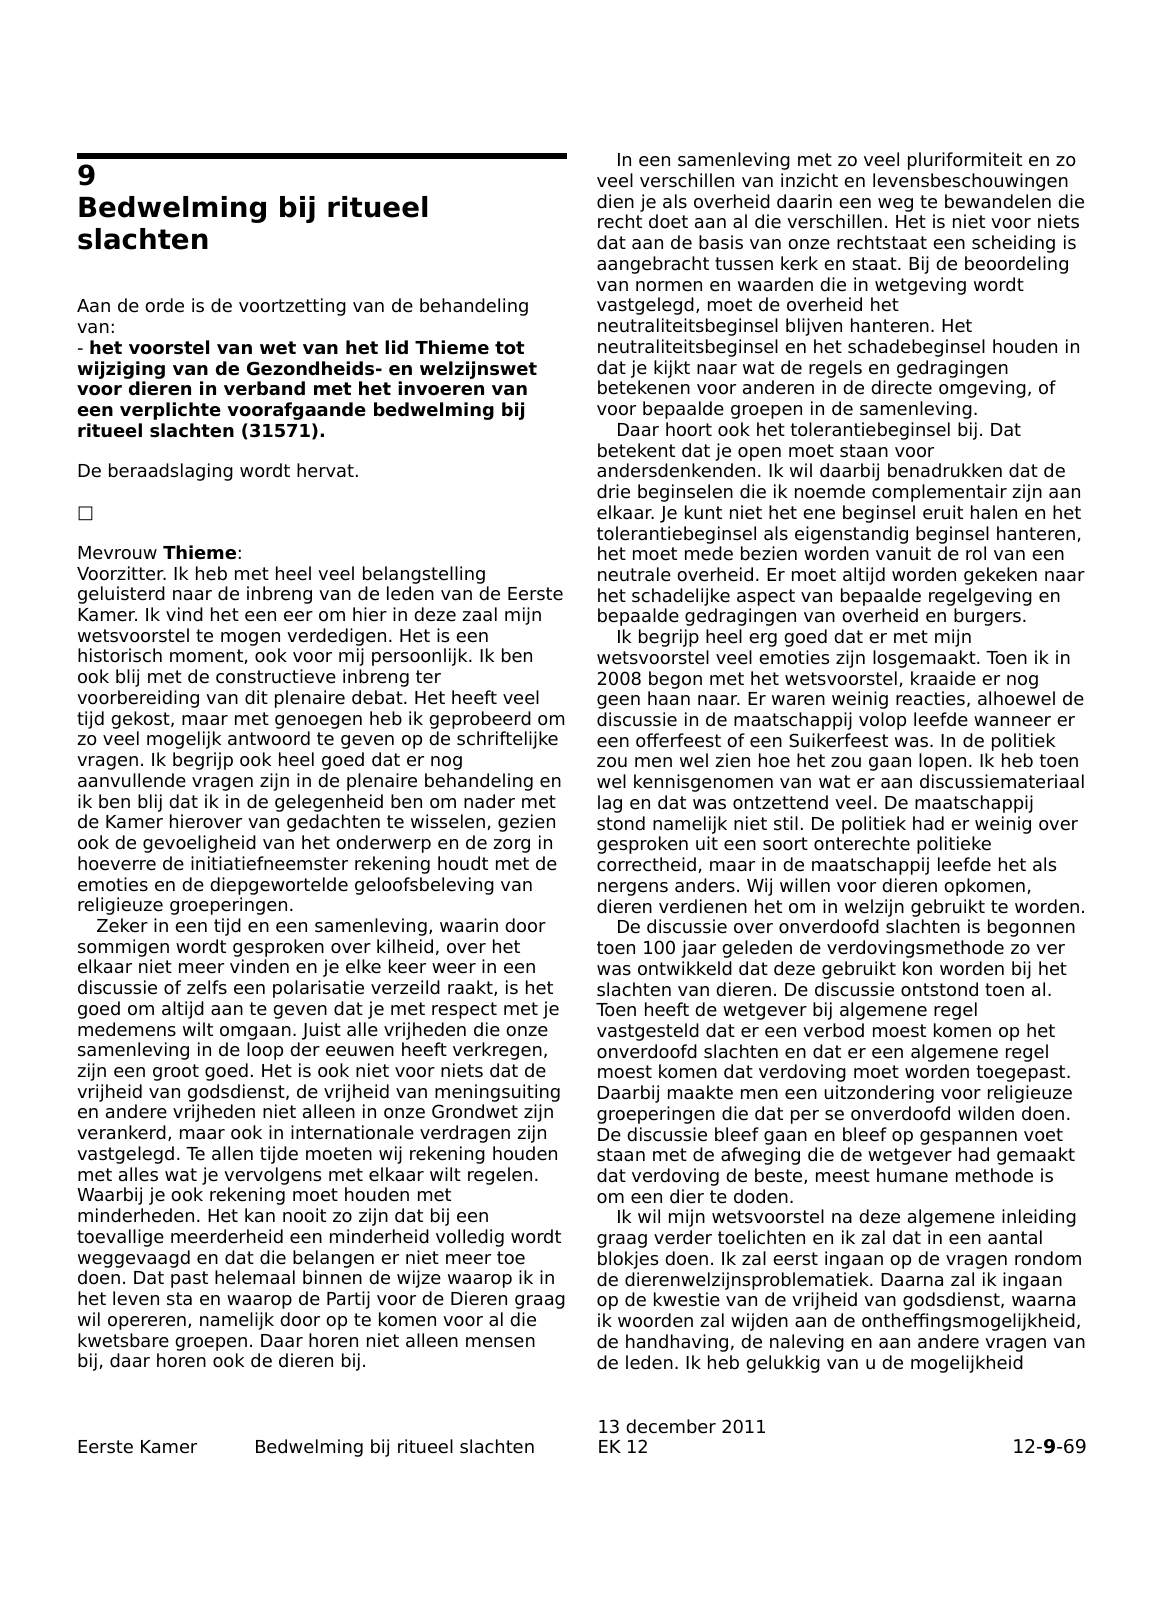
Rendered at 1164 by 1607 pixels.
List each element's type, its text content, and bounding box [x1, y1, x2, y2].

text □ [77, 502, 567, 523]
title 9 Bedwelming bij ritueel slachten [77, 159, 567, 256]
text Aan de orde is de voortzetting van de behandeling van: [77, 296, 567, 338]
text Voorzitter. Ik heb met heel veel belangstelling geluisterd naar de inbreng van de leden van de Eerste Kamer. Ik vind het een eer om hier in deze zaal mijn wetsvoorstel te mogen verdedigen. Het is een historisch moment, ook voor mij persoonlijk. Ik ben ook blij met de constructieve inbreng ter voorbereiding van dit plenaire debat. Het heeft veel tijd gekost, maar met genoegen heb ik geprobeerd om zo veel mogelijk antwoord te geven op de schriftelijke vragen. Ik begrijp ook heel goed dat er nog aanvullende vragen zijn in de plenaire behandeling en ik ben blij dat ik in de gelegenheid ben om nader met de Kamer hierover van gedachten te wisselen, gezien ook de gevoeligheid van het onderwerp en de zorg in hoeverre de initiatiefneemster rekening houdt met de emoties en de diepgewortelde geloofsbeleving van religieuze groeperingen. [77, 563, 567, 916]
text In een samenleving met zo veel pluriformiteit en zo veel verschillen van inzicht en levensbeschouwingen dien je als overheid daarin een weg te bewandelen die recht doet aan al die verschillen. Het is niet voor niets dat aan de basis van onze rechtstaat een scheiding is aangebracht tussen kerk en staat. Bij de beoordeling van normen en waarden die in wetgeving wordt vastgelegd, moet de overheid het neutraliteitsbeginsel blijven hanteren. Het neutraliteitsbeginsel en het schadebeginsel houden in dat je kijkt naar wat de regels en gedragingen betekenen voor anderen in de directe omgeving, of voor bepaalde groepen in de samenleving. [596, 150, 1087, 420]
text De beraadslaging wordt hervat. [77, 461, 567, 482]
text Ik begrijp heel erg goed dat er met mijn wetsvoorstel veel emoties zijn losgemaakt. Toen ik in 2008 begon met het wetsvoorstel, kraaide er nog geen haan naar. Er waren weinig reacties, alhoewel de discussie in de maatschappij volop leefde wanneer er een offerfeest of een Suikerfeest was. In de politiek zou men wel zien hoe het zou gaan lopen. Ik heb toen wel kennisgenomen van wat er aan discussiemateriaal lag en dat was ontzettend veel. De maatschappij stond namelijk niet stil. De politiek had er weinig over gesproken uit een soort onterechte politieke correctheid, maar in de maatschappij leefde het als nergens anders. Wij willen voor dieren opkomen, dieren verdienen het om in welzijn gebruikt te worden. [596, 627, 1087, 917]
text De discussie over onverdoofd slachten is begonnen toen 100 jaar geleden de verdovingsmethode zo ver was ontwikkeld dat deze gebruikt kon worden bij het slachten van dieren. De discussie ontstond toen al. Toen heeft de wetgever bij algemene regel vastgesteld dat er een verbod moest komen op het onverdoofd slachten en dat er een algemene regel moest komen dat verdoving moet worden toegepast. Daarbij maakte men een uitzondering voor religieuze groeperingen die dat per se onverdoofd wilden doen. De discussie bleef gaan en bleef op gespannen voet staan met de afweging die de wetgever had gemaakt dat verdoving de beste, meest humane methode is om een dier te doden. [596, 917, 1087, 1207]
text Daar hoort ook het tolerantiebeginsel bij. Dat betekent dat je open moet staan voor andersdenkenden. Ik wil daarbij benadrukken dat de drie beginselen die ik noemde complementair zijn aan elkaar. Je kunt niet het ene beginsel eruit halen en het tolerantiebeginsel als eigenstandig beginsel hanteren, het moet mede bezien worden vanuit de rol van een neutrale overheid. Er moet altijd worden gekeken naar het schadelijke aspect van bepaalde regelgeving en bepaalde gedragingen van overheid en burgers. [596, 420, 1087, 627]
text Mevrouw Thieme: [77, 543, 567, 563]
text - het voorstel van wet van het lid Thieme tot wijziging van de Gezondheids- en welzijnswet voor dieren in verband met het invoeren van een verplichte voorafgaande bedwelming bij ritueel slachten (31571). [77, 338, 567, 441]
text Ik wil mijn wetsvoorstel na deze algemene inleiding graag verder toelichten en ik zal dat in een aantal blokjes doen. Ik zal eerst ingaan op de vragen rondom de dierenwelzijnsproblematiek. Daarna zal ik ingaan op de kwestie van de vrijheid van godsdienst, waarna ik woorden zal wijden aan de ontheffingsmogelijkheid, de handhaving, de naleving en aan andere vragen van de leden. Ik heb gelukkig van u de mogelijkheid [596, 1207, 1087, 1373]
text Zeker in een tijd en een samenleving, waarin door sommigen wordt gesproken over kilheid, over het elkaar niet meer vinden en je elke keer weer in een discussie of zelfs een polarisatie verzeild raakt, is het goed om altijd aan te geven dat je met respect met je medemens wilt omgaan. Juist alle vrijheden die onze samenleving in de loop der eeuwen heeft verkregen, zijn een groot goed. Het is ook niet voor niets dat de vrijheid van godsdienst, de vrijheid van meningsuiting en andere vrijheden niet alleen in onze Grondwet zijn verankerd, maar ook in internationale verdragen zijn vastgelegd. Te allen tijde moeten wij rekening houden met alles wat je vervolgens met elkaar wilt regelen. Waarbij je ook rekening moet houden met minderheden. Het kan nooit zo zijn dat bij een toevallige meerderheid een minderheid volledig wordt weggevaagd en dat die belangen er niet meer toe doen. Dat past helemaal binnen de wijze waarop ik in het leven sta en waarop de Partij voor de Dieren graag wil opereren, namelijk door op te komen voor al die kwetsbare groepen. Daar horen niet alleen mensen bij, daar horen ook de dieren bij. [77, 916, 567, 1372]
